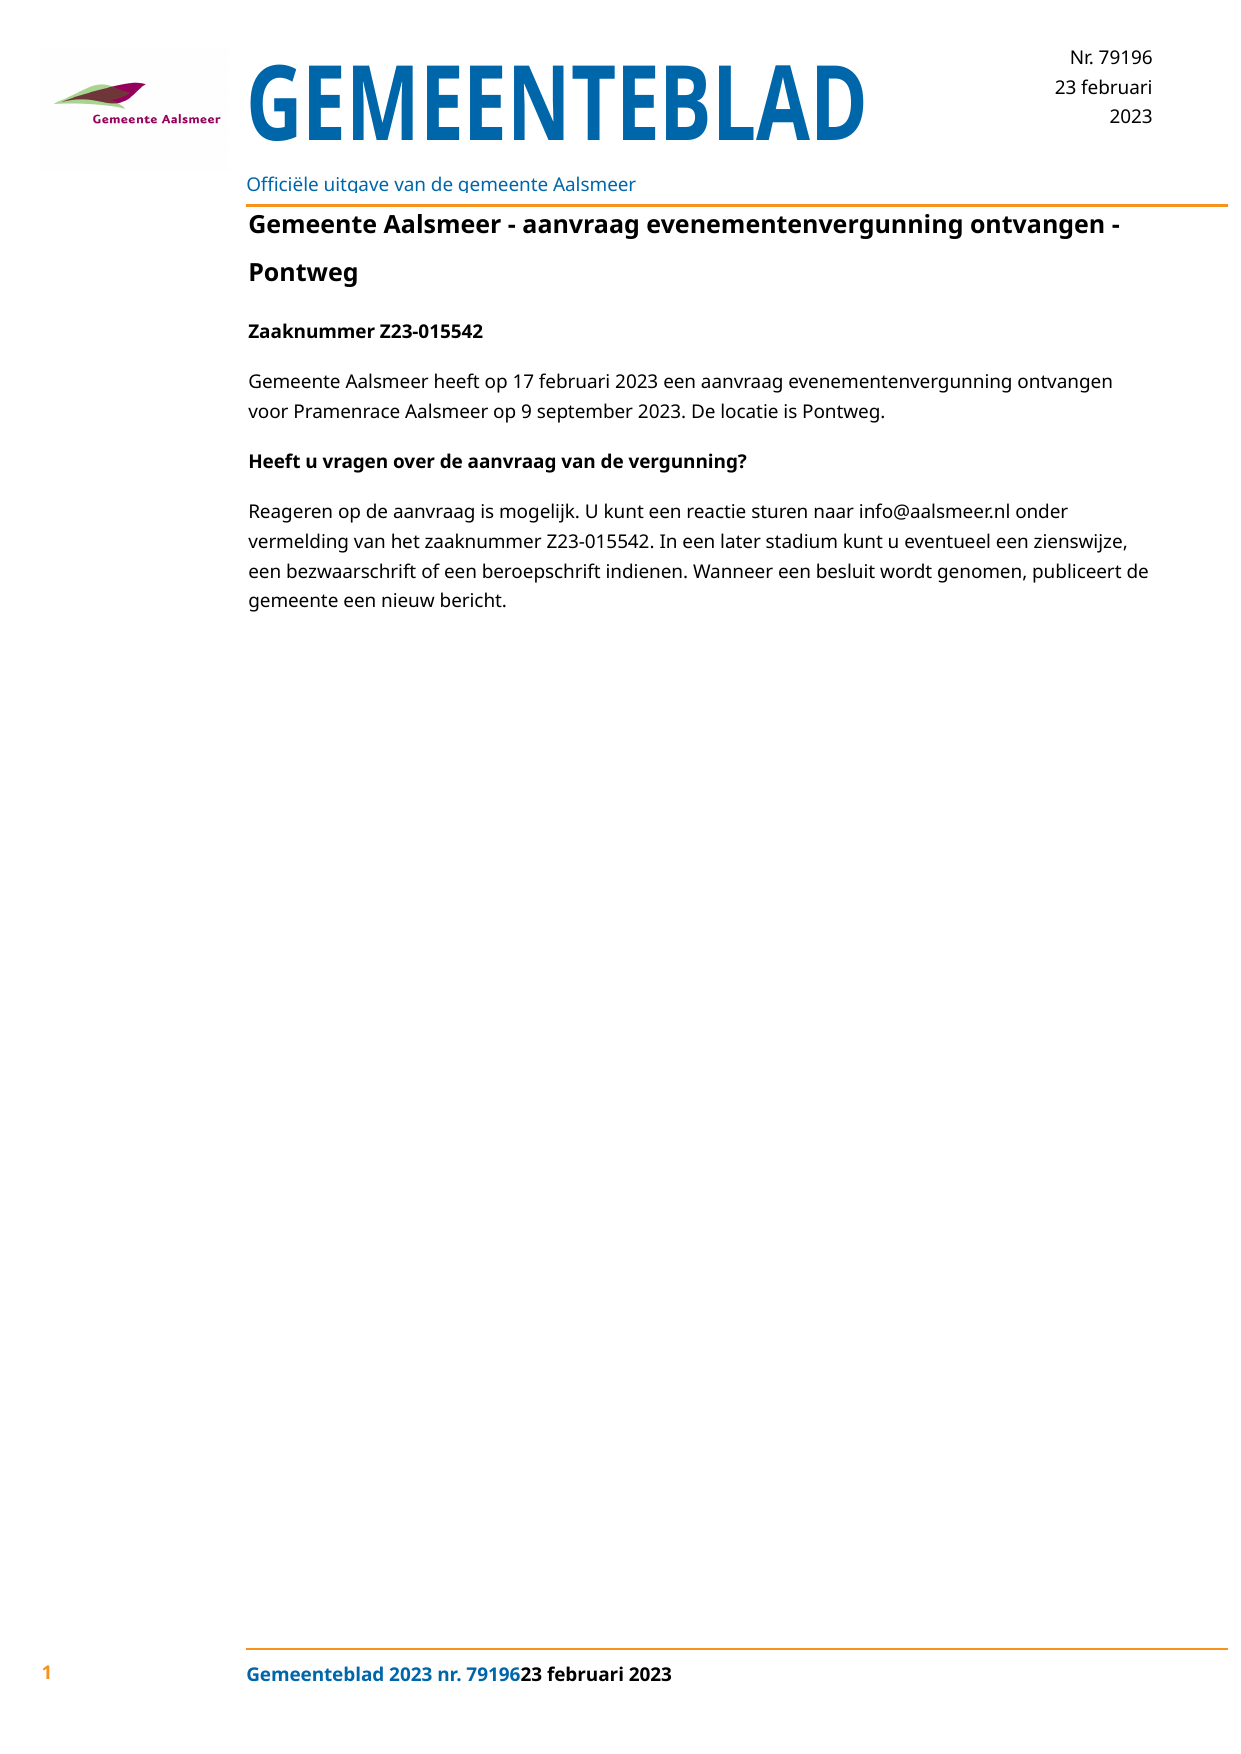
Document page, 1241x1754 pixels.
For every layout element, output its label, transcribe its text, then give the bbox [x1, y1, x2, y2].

text Heeft u vragen over de aanvraag van de vergunning? [248, 448, 1152, 474]
text Reageren op de aanvraag is mogelijk. U kunt een reactie sturen naar info@aalsmeer.nl onder vermelding van het zaaknummer Z23-015542. In een later stadium kunt u eventueel een zienswijze, een bezwaarschrift of een beroepschrift indienen. Wanneer een besluit wordt genomen, publiceert de gemeente een nieuw bericht. [248, 499, 1152, 613]
text Zaaknummer Z23-015542 [248, 318, 1152, 344]
picture [41, 47, 231, 172]
text Gemeente Aalsmeer heeft op 17 februari 2023 een aanvraag evenementenvergunning ontvangen voor Pramenrace Aalsmeer op 9 september 2023. De locatie is Pontweg. [248, 368, 1152, 424]
text Gemeente Aalsmeer - aanvraag evenementenvergunning ontvangen - Pontweg [248, 207, 1152, 288]
